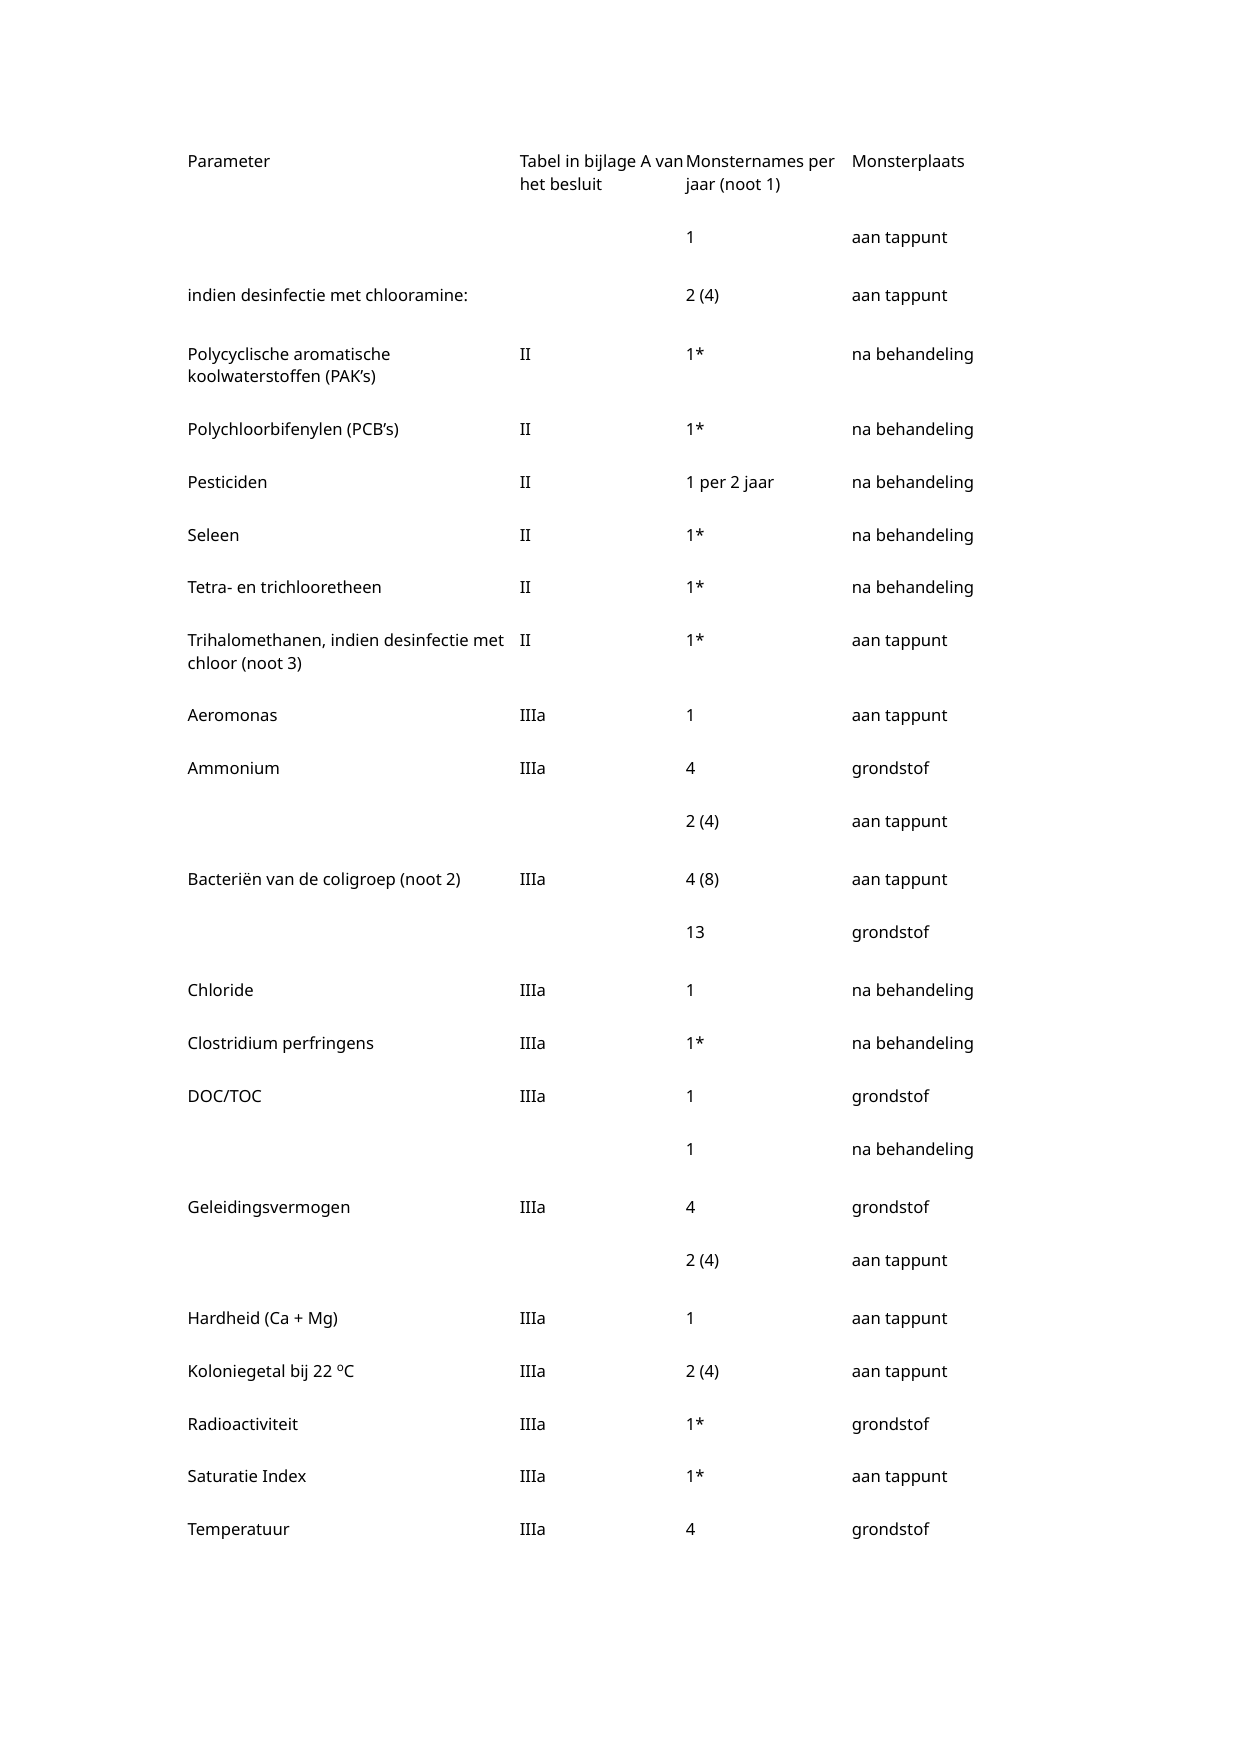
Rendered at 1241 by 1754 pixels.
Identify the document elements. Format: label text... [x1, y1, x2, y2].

table_cell Geleidingsvermogen [188, 1196, 519, 1248]
table_cell aan tappunt [852, 868, 1053, 921]
table_cell 4 [686, 757, 852, 809]
table_cell [188, 1137, 519, 1196]
table_cell [520, 921, 686, 979]
table_cell Bacteriën van de coligroep (noot 2) [188, 868, 519, 921]
table_cell grondstof [852, 1196, 1053, 1248]
table_cell [520, 809, 686, 868]
table_cell 2 (4) [686, 809, 852, 868]
table_header Monsterplaats [852, 150, 1053, 225]
table_cell DOC/TOC [188, 1084, 519, 1137]
table_header Parameter [188, 150, 519, 225]
table_cell [188, 809, 519, 868]
table_cell indien desinfectie met chlooramine: [188, 284, 519, 342]
table_cell II [520, 523, 686, 576]
table_cell 1 [686, 1307, 852, 1359]
table_cell Trihalomethanen, indien desinfectie met chloor (noot 3) [188, 629, 519, 704]
table_cell grondstof [852, 757, 1053, 809]
table_cell Radioactiviteit [188, 1412, 519, 1465]
table_cell 1 [686, 1084, 852, 1137]
table_cell 1 [686, 704, 852, 757]
table_cell na behandeling [852, 342, 1053, 418]
table_cell na behandeling [852, 1137, 1053, 1196]
table_cell na behandeling [852, 470, 1053, 523]
table_cell Koloniegetal bij 22 oC [188, 1359, 519, 1412]
table_cell 13 [686, 921, 852, 979]
table_cell 1* [686, 342, 852, 418]
table_cell IIIa [520, 1307, 686, 1359]
table_cell grondstof [852, 1412, 1053, 1465]
table_cell [188, 225, 519, 284]
table_cell [188, 921, 519, 979]
table_cell 1* [686, 418, 852, 470]
table_cell IIIa [520, 979, 686, 1032]
table_cell Pesticiden [188, 470, 519, 523]
table_cell aan tappunt [852, 284, 1053, 342]
table_cell 1* [686, 1412, 852, 1465]
table_cell 4 [686, 1196, 852, 1248]
table_cell grondstof [852, 1518, 1053, 1570]
table_cell Aeromonas [188, 704, 519, 757]
table_header Monsternames per jaar (noot 1) [686, 150, 852, 225]
table_cell [520, 284, 686, 342]
table_cell Polycyclische aromatische koolwaterstoffen (PAK’s) [188, 342, 519, 418]
table_cell II [520, 342, 686, 418]
table_cell 2 (4) [686, 1359, 852, 1412]
table_cell [520, 1137, 686, 1196]
table_cell IIIa [520, 757, 686, 809]
table_cell Chloride [188, 979, 519, 1032]
table_cell Clostridium perfringens [188, 1032, 519, 1084]
table_cell Hardheid (Ca + Mg) [188, 1307, 519, 1359]
table_cell [188, 1248, 519, 1307]
table_cell grondstof [852, 1084, 1053, 1137]
table_cell na behandeling [852, 576, 1053, 628]
table_cell Seleen [188, 523, 519, 576]
table_cell aan tappunt [852, 1248, 1053, 1307]
table_cell II [520, 629, 686, 704]
table_cell IIIa [520, 1084, 686, 1137]
table_cell aan tappunt [852, 1359, 1053, 1412]
table_cell 1 [686, 979, 852, 1032]
table_cell 1* [686, 629, 852, 704]
table_cell 1* [686, 576, 852, 628]
table_cell 1* [686, 1032, 852, 1084]
table_cell [520, 225, 686, 284]
table_cell IIIa [520, 1412, 686, 1465]
table_cell IIIa [520, 1032, 686, 1084]
table_cell na behandeling [852, 523, 1053, 576]
table_cell II [520, 470, 686, 523]
table_cell Temperatuur [188, 1518, 519, 1570]
table_cell na behandeling [852, 979, 1053, 1032]
table_cell Ammonium [188, 757, 519, 809]
table_cell IIIa [520, 1518, 686, 1570]
table_cell 4 (8) [686, 868, 852, 921]
table_cell aan tappunt [852, 1307, 1053, 1359]
table_cell aan tappunt [852, 1465, 1053, 1517]
table_cell II [520, 576, 686, 628]
table_cell 2 (4) [686, 1248, 852, 1307]
table_cell na behandeling [852, 1032, 1053, 1084]
table_cell 2 (4) [686, 284, 852, 342]
table_cell Polychloorbifenylen (PCB’s) [188, 418, 519, 470]
table_cell 1* [686, 1465, 852, 1517]
table_cell 1 [686, 1137, 852, 1196]
table_cell aan tappunt [852, 629, 1053, 704]
table_cell IIIa [520, 868, 686, 921]
table_cell IIIa [520, 704, 686, 757]
table_cell aan tappunt [852, 704, 1053, 757]
table_cell aan tappunt [852, 809, 1053, 868]
table_cell Tetra- en trichlooretheen [188, 576, 519, 628]
table_cell IIIa [520, 1465, 686, 1517]
table_cell [520, 1248, 686, 1307]
table_cell IIIa [520, 1196, 686, 1248]
table_cell aan tappunt [852, 225, 1053, 284]
table_cell grondstof [852, 921, 1053, 979]
table_cell 1* [686, 523, 852, 576]
table_header Tabel in bijlage A van het besluit [520, 150, 686, 225]
table_cell 1 [686, 225, 852, 284]
table_cell 4 [686, 1518, 852, 1570]
table_cell Saturatie Index [188, 1465, 519, 1517]
table_cell na behandeling [852, 418, 1053, 470]
table_cell II [520, 418, 686, 470]
table_cell 1 per 2 jaar [686, 470, 852, 523]
table_cell IIIa [520, 1359, 686, 1412]
